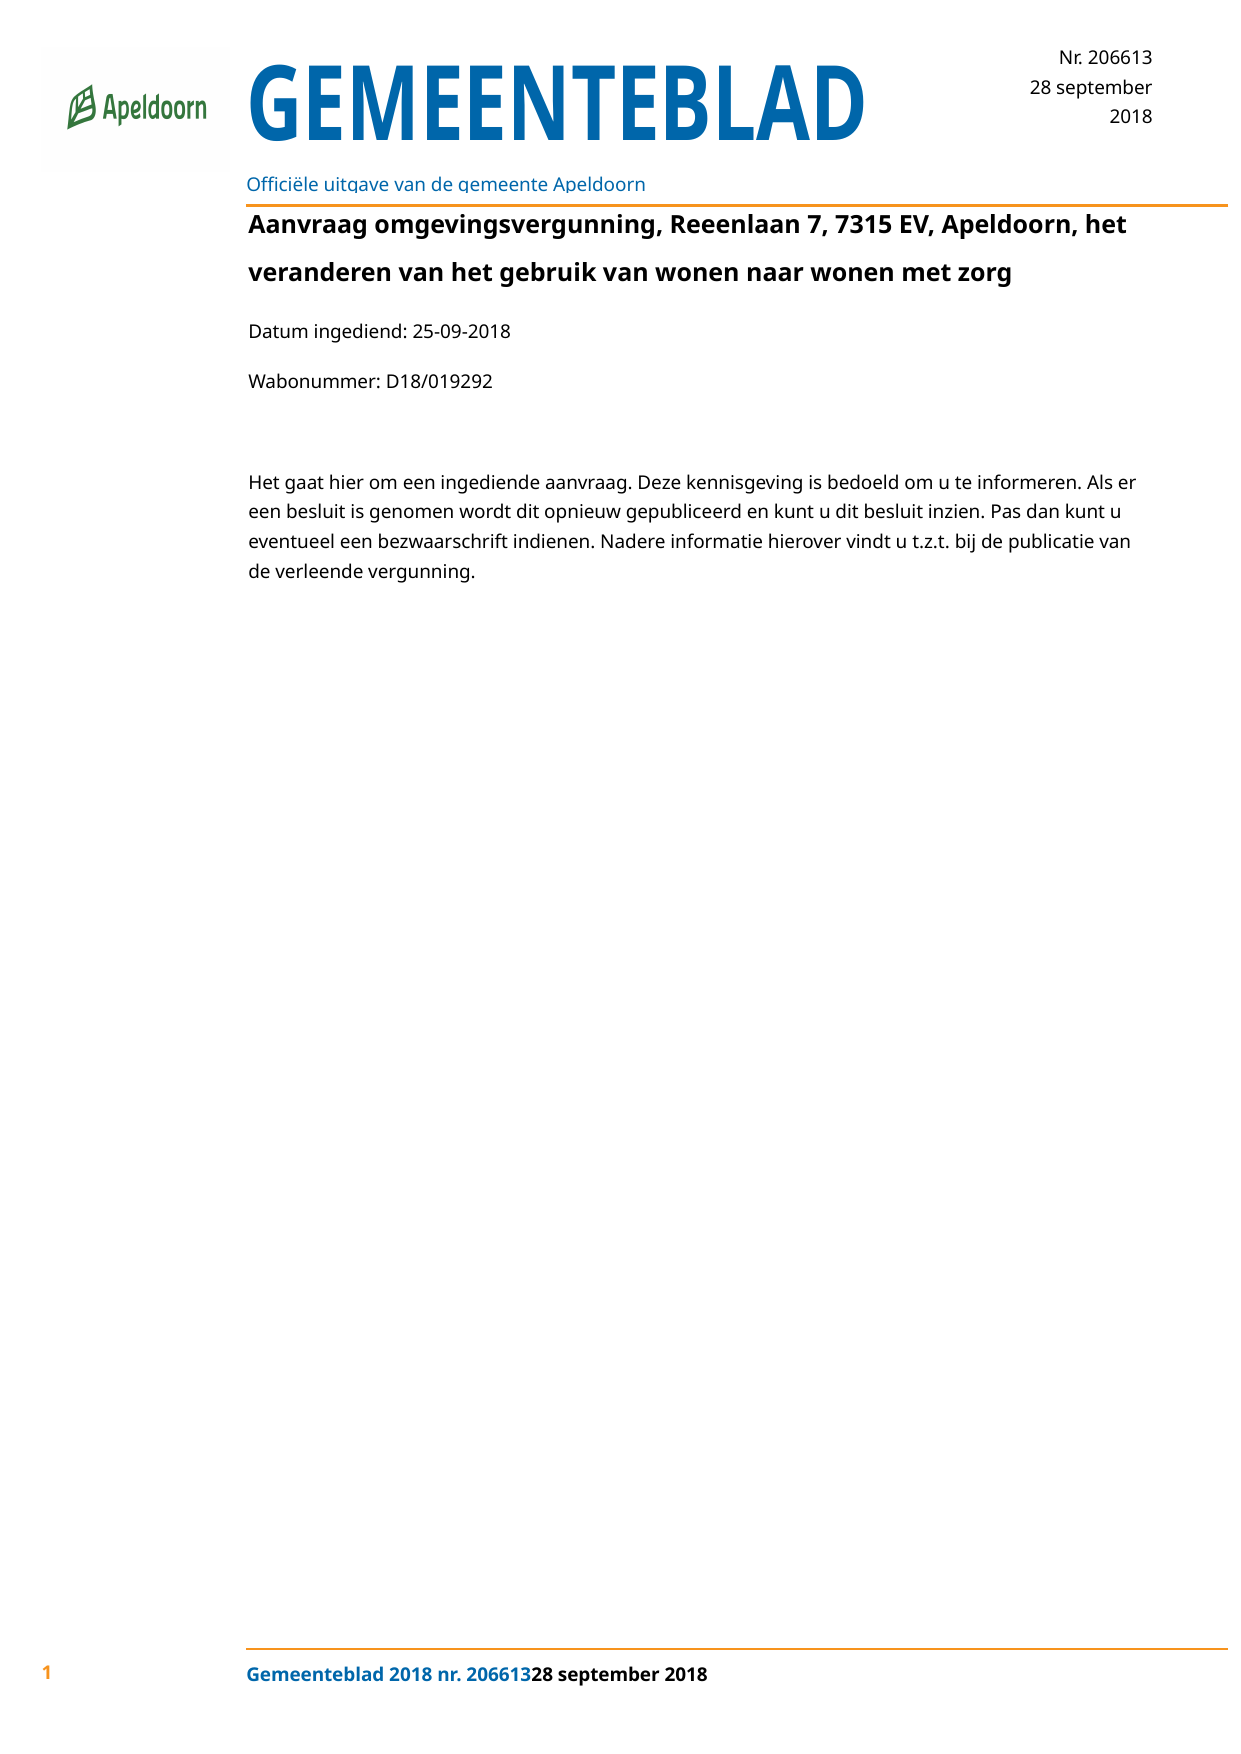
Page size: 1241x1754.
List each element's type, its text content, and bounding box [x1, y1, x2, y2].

text Wabonummer: D18/019292 [248, 368, 1152, 394]
picture [41, 47, 231, 172]
text Het gaat hier om een ingediende aanvraag. Deze kennisgeving is bedoeld om u te informeren. Als er een besluit is genomen wordt dit opnieuw gepubliceerd en kunt u dit besluit inzien. Pas dan kunt u eventueel een bezwaarschrift indienen. Nadere informatie hierover vindt u t.z.t. bij de publicatie van de verleende vergunning. [248, 469, 1152, 584]
text Aanvraag omgevingsvergunning, Reeenlaan 7, 7315 EV, Apeldoorn, het veranderen van het gebruik van wonen naar wonen met zorg [248, 207, 1152, 288]
text Datum ingediend: 25-09-2018 [248, 318, 1152, 344]
